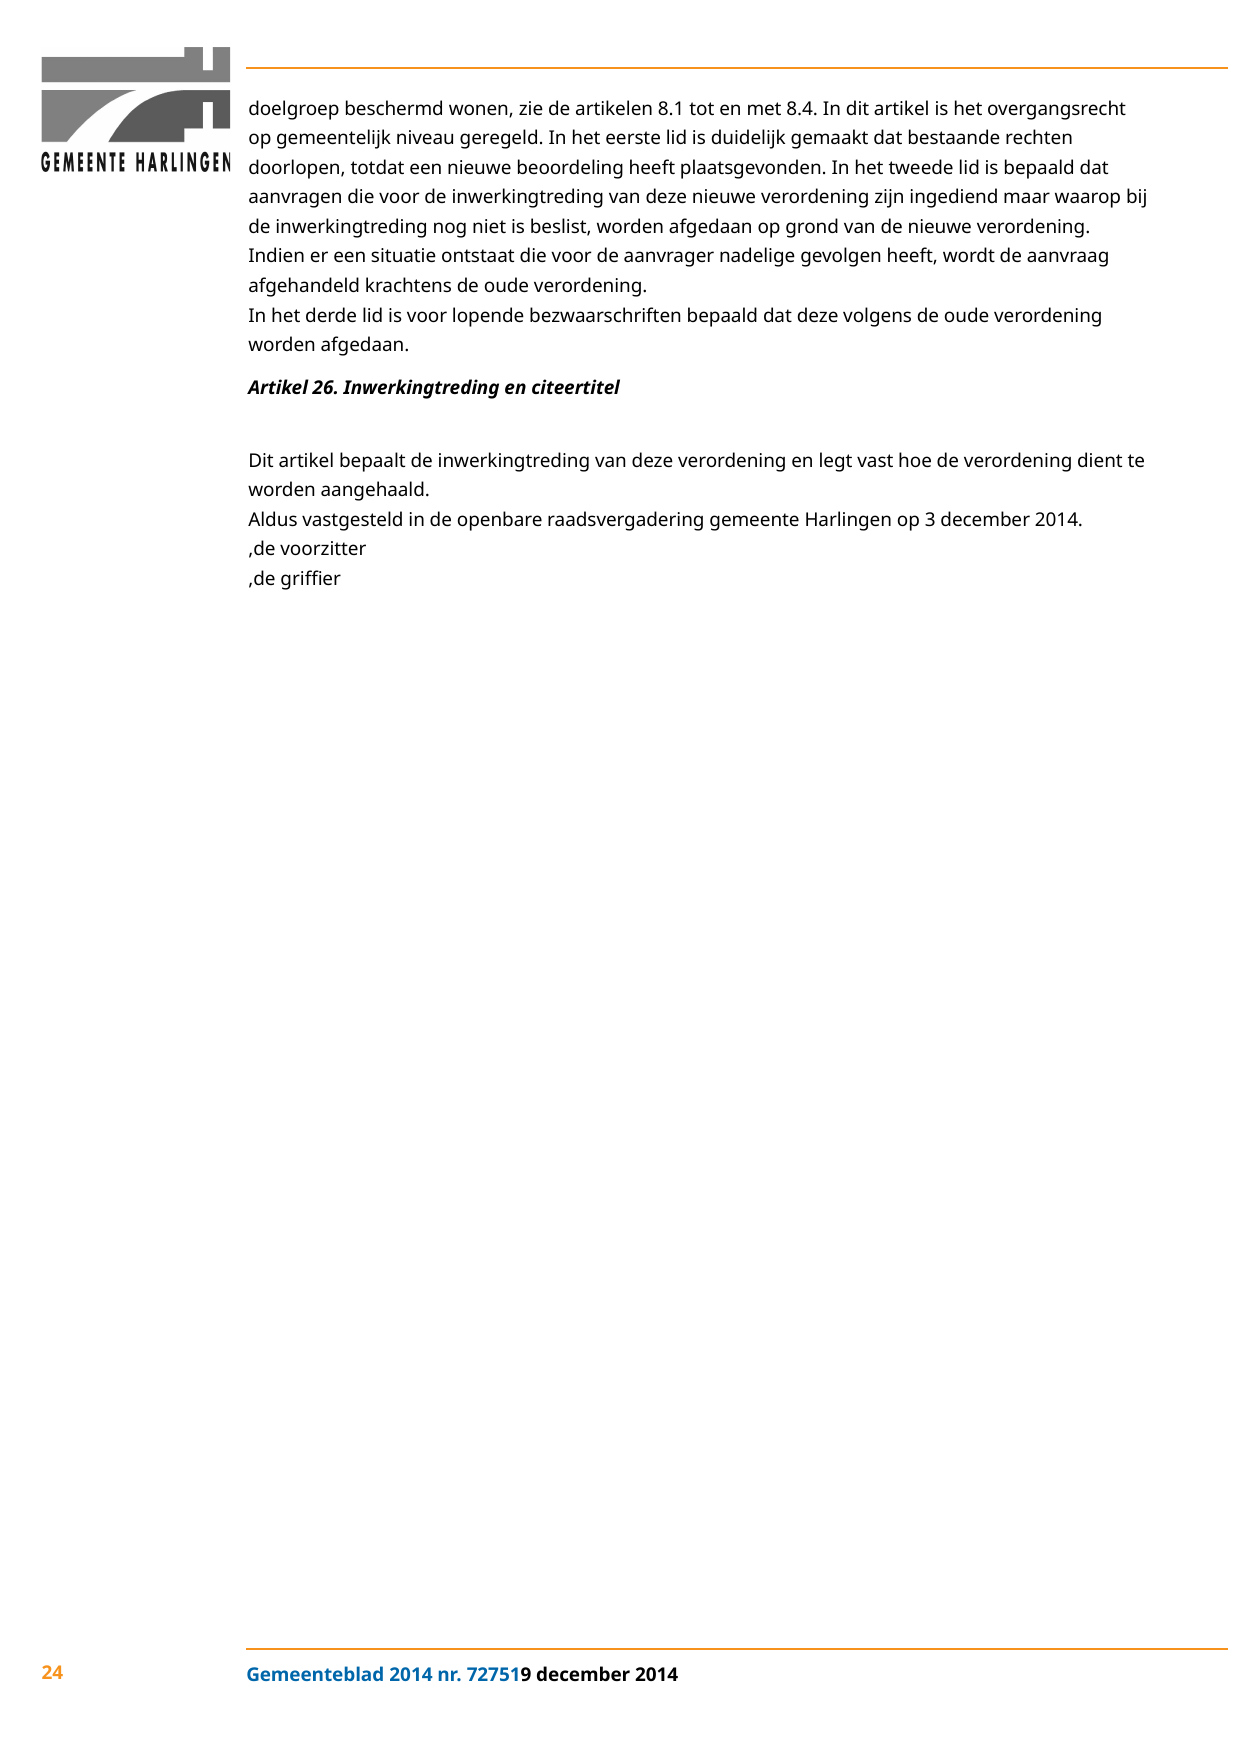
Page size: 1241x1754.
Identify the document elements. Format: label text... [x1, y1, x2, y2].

text In het derde lid is voor lopende bezwaarschriften bepaald dat deze volgens de oude verordening worden afgedaan. [248, 302, 1152, 357]
text Aldus vastgesteld in de openbare raadsvergadering gemeente Harlingen op 3 december 2014. [248, 506, 1152, 532]
text ,de griffier [248, 565, 1152, 591]
text doelgroep beschermd wonen, zie de artikelen 8.1 tot en met 8.4. In dit artikel is het overgangsrecht op gemeentelijk niveau geregeld. In het eerste lid is duidelijk gemaakt dat bestaande rechten doorlopen, totdat een nieuwe beoordeling heeft plaatsgevonden. In het tweede lid is bepaald dat aanvragen die voor de inwerkingtreding van deze nieuwe verordening zijn ingediend maar waarop bij de inwerkingtreding nog niet is beslist, worden afgedaan op grond van de nieuwe verordening. Indien er een situatie ontstaat die voor de aanvrager nadelige gevolgen heeft, wordt de aanvraag afgehandeld krachtens de oude verordening. [248, 95, 1152, 298]
text ,de voorzitter [248, 536, 1152, 561]
text Artikel 26. Inwerkingtreding en citeertitel [248, 374, 1152, 400]
text Dit artikel bepaalt de inwerkingtreding van deze verordening en legt vast hoe de verordening dient te worden aangehaald. [248, 447, 1152, 502]
picture [41, 47, 231, 172]
